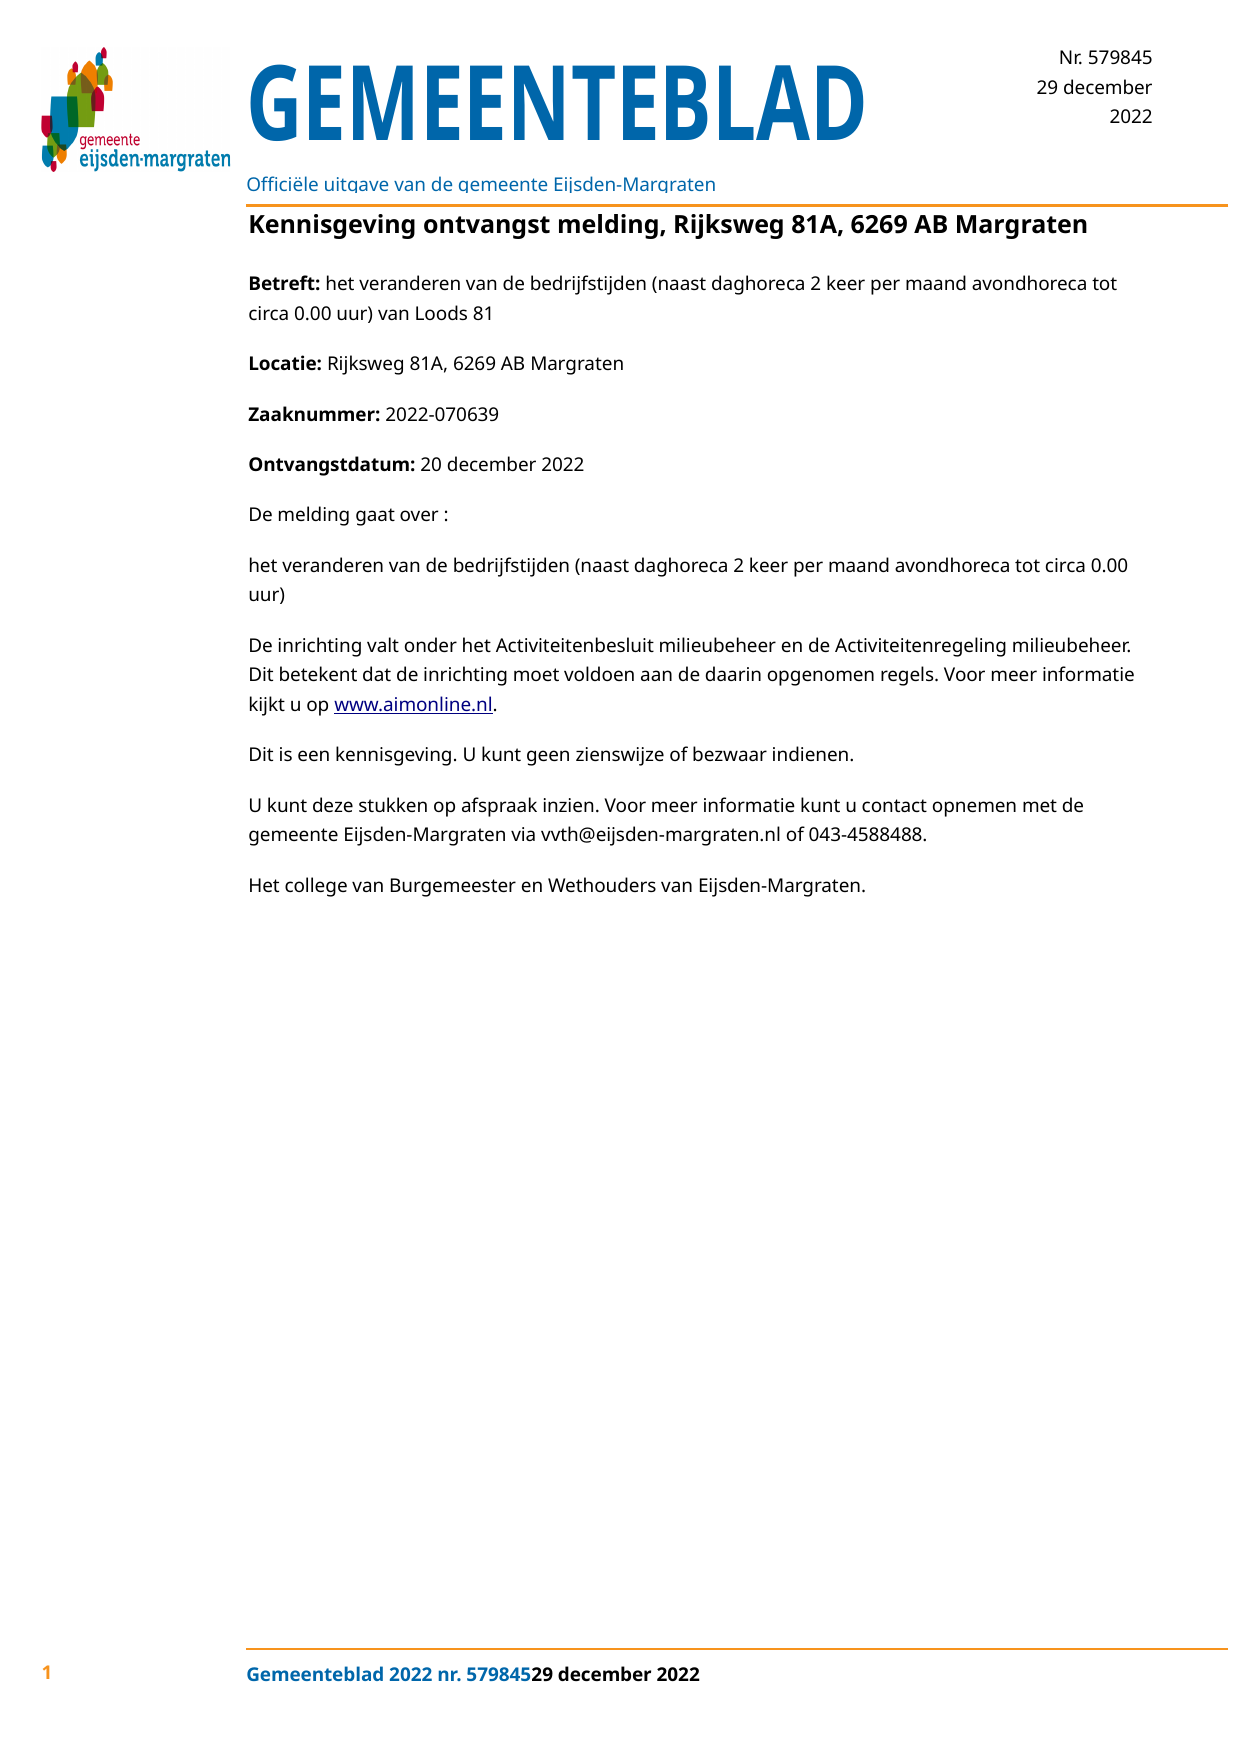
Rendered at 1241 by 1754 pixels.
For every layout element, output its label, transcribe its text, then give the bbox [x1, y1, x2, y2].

text Betreft: het veranderen van de bedrijfstijden (naast daghoreca 2 keer per maand avondhoreca tot circa 0.00 uur) van Loods 81 [248, 270, 1152, 326]
text Dit is een kennisgeving. U kunt geen zienswijze of bezwaar indienen. [248, 742, 1152, 767]
text het veranderen van de bedrijfstijden (naast daghoreca 2 keer per maand avondhoreca tot circa 0.00 uur) [248, 552, 1152, 607]
text U kunt deze stukken op afspraak inzien. Voor meer informatie kunt u contact opnemen met de gemeente Eijsden-Margraten via vvth@eijsden-margraten.nl of 043-4588488. [248, 792, 1152, 847]
picture [41, 47, 231, 172]
text Locatie: Rijksweg 81A, 6269 AB Margraten [248, 350, 1152, 376]
text Ontvangstdatum: 20 december 2022 [248, 451, 1152, 477]
text Kennisgeving ontvangst melding, Rijksweg 81A, 6269 AB Margraten [248, 207, 1152, 241]
text De inrichting valt onder het Activiteitenbesluit milieubeheer en de Activiteitenregeling milieubeheer. Dit betekent dat de inrichting moet voldoen aan de daarin opgenomen regels. Voor meer informatie kijkt u op www.aimonline.nl. [248, 632, 1152, 717]
text Zaaknummer: 2022-070639 [248, 401, 1152, 426]
text De melding gaat over : [248, 502, 1152, 527]
text Het college van Burgemeester en Wethouders van Eijsden-Margraten. [248, 872, 1152, 898]
